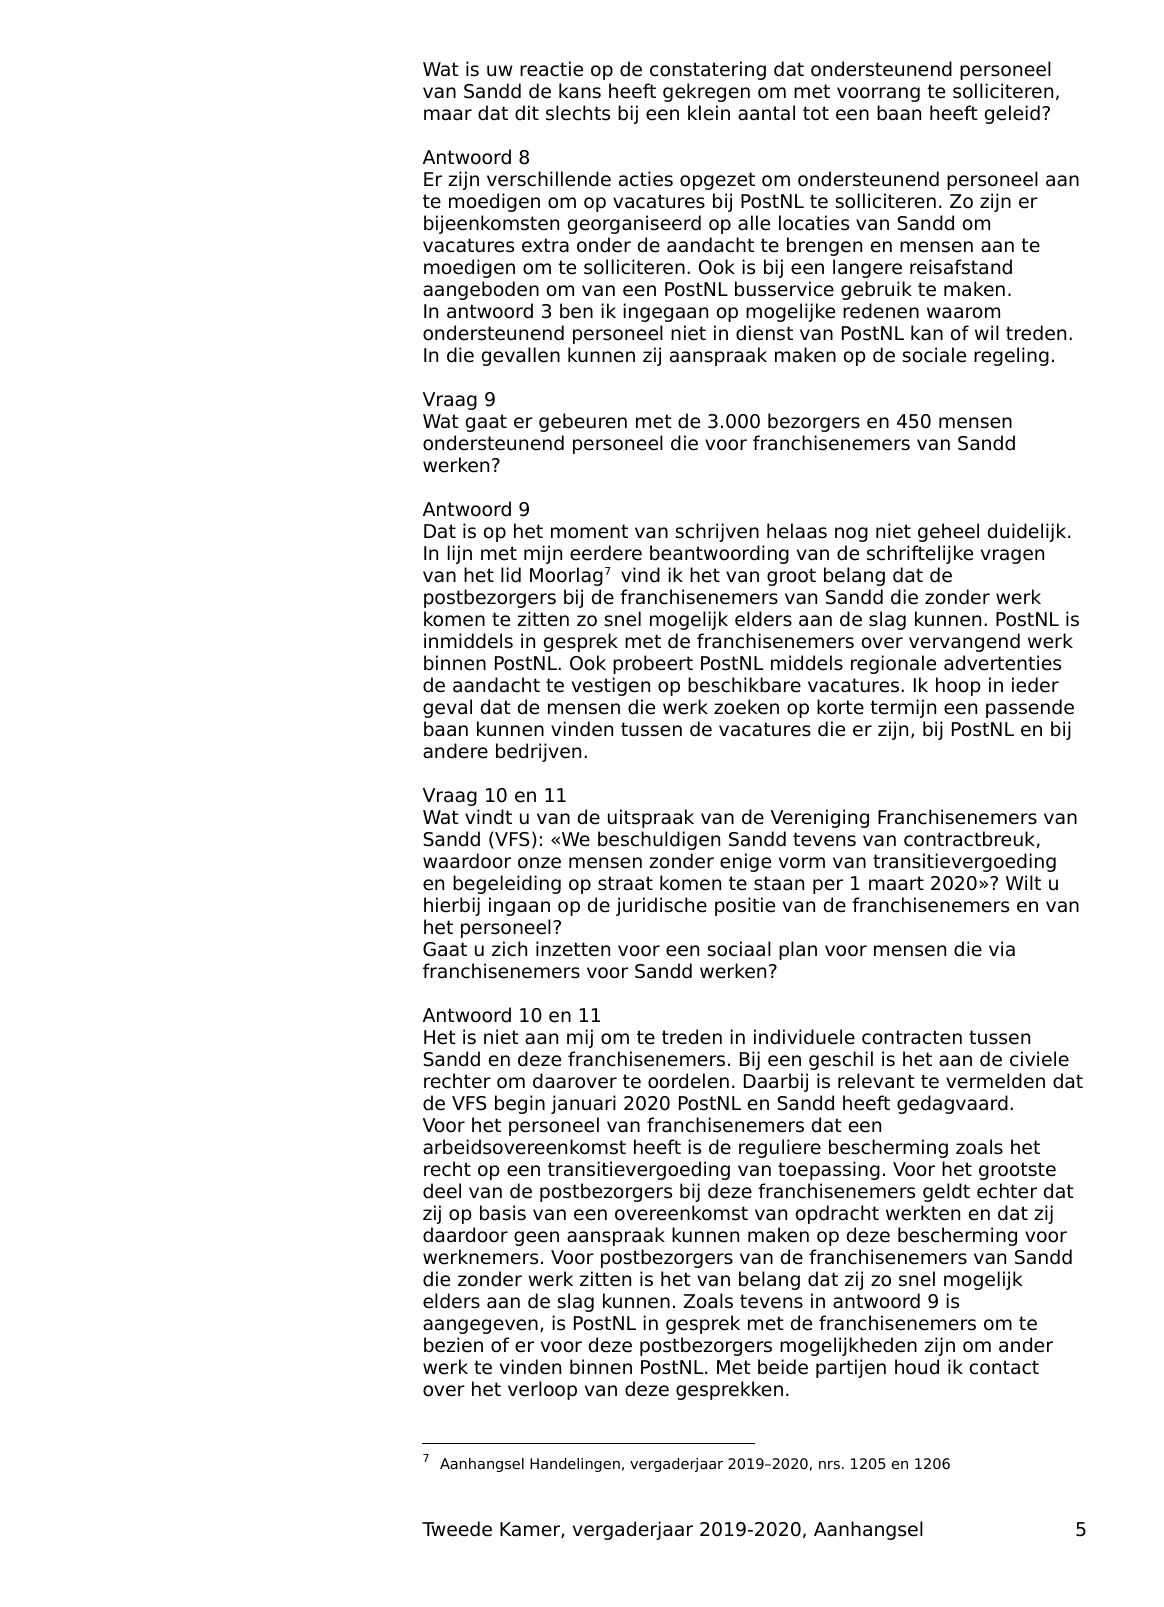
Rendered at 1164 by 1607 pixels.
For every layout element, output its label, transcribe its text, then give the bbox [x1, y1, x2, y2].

text Wat is uw reactie op de constatering dat ondersteunend personeel van Sandd de kans heeft gekregen om met voorrang te solliciteren, maar dat dit slechts bij een klein aantal tot een baan heeft geleid? [422, 59, 1087, 125]
text Wat gaat er gebeuren met de 3.000 bezorgers en 450 mensen ondersteunend personeel die voor franchisenemers van Sandd werken? [422, 411, 1087, 477]
text Gaat u zich inzetten voor een sociaal plan voor mensen die via franchisenemers voor Sandd werken? [422, 939, 1087, 983]
text Antwoord 8 [422, 147, 1087, 169]
text Voor het personeel van franchisenemers dat een arbeidsovereenkomst heeft is de reguliere bescherming zoals het recht op een transitievergoeding van toepassing. Voor het grootste deel van de postbezorgers bij deze franchisenemers geldt echter dat zij op basis van een overeenkomst van opdracht werkten en dat zij daardoor geen aanspraak kunnen maken op deze bescherming voor werknemers. Voor postbezorgers van de franchisenemers van Sandd die zonder werk zitten is het van belang dat zij zo snel mogelijk elders aan de slag kunnen. Zoals tevens in antwoord 9 is aangegeven, is PostNL in gesprek met de franchisenemers om te bezien of er voor deze postbezorgers mogelijkheden zijn om ander werk te vinden binnen PostNL. Met beide partijen houd ik contact over het verloop van deze gesprekken. [422, 1115, 1087, 1401]
text In antwoord 3 ben ik ingegaan op mogelijke redenen waarom ondersteunend personeel niet in dienst van PostNL kan of wil treden. In die gevallen kunnen zij aanspraak maken op de sociale regeling. [422, 301, 1087, 367]
text Vraag 10 en 11 [422, 785, 1087, 807]
text Antwoord 9 [422, 499, 1087, 521]
text Antwoord 10 en 11 [422, 1005, 1087, 1027]
text Wat vindt u van de uitspraak van de Vereniging Franchisenemers van Sandd (VFS): «We beschuldigen Sandd tevens van contractbreuk, waardoor onze mensen zonder enige vorm van transitievergoeding en begeleiding op straat komen te staan per 1 maart 2020»? Wilt u hierbij ingaan op de juridische positie van de franchisenemers en van het personeel? [422, 807, 1087, 939]
text Er zijn verschillende acties opgezet om ondersteunend personeel aan te moedigen om op vacatures bij PostNL te solliciteren. Zo zijn er bijeenkomsten georganiseerd op alle locaties van Sandd om vacatures extra onder de aandacht te brengen en mensen aan te moedigen om te solliciteren. Ook is bij een langere reisafstand aangeboden om van een PostNL busservice gebruik te maken. [422, 169, 1087, 301]
text Vraag 9 [422, 389, 1087, 411]
text Het is niet aan mij om te treden in individuele contracten tussen Sandd en deze franchisenemers. Bij een geschil is het aan de civiele rechter om daarover te oordelen. Daarbij is relevant te vermelden dat de VFS begin januari 2020 PostNL en Sandd heeft gedagvaard. [422, 1027, 1087, 1115]
text Aanhangsel Handelingen, vergaderjaar 2019–2020, nrs. 1205 en 1206 [422, 1452, 1087, 1474]
text Dat is op het moment van schrijven helaas nog niet geheel duidelijk. In lijn met mijn eerdere beantwoording van de schriftelijke vragen van het lid Moorlag vind ik het van groot belang dat de postbezorgers bij de franchisenemers van Sandd die zonder werk komen te zitten zo snel mogelijk elders aan de slag kunnen. PostNL is inmiddels in gesprek met de franchisenemers over vervangend werk binnen PostNL. Ook probeert PostNL middels regionale advertenties de aandacht te vestigen op beschikbare vacatures. Ik hoop in ieder geval dat de mensen die werk zoeken op korte termijn een passende baan kunnen vinden tussen de vacatures die er zijn, bij PostNL en bij andere bedrijven. [422, 521, 1087, 763]
